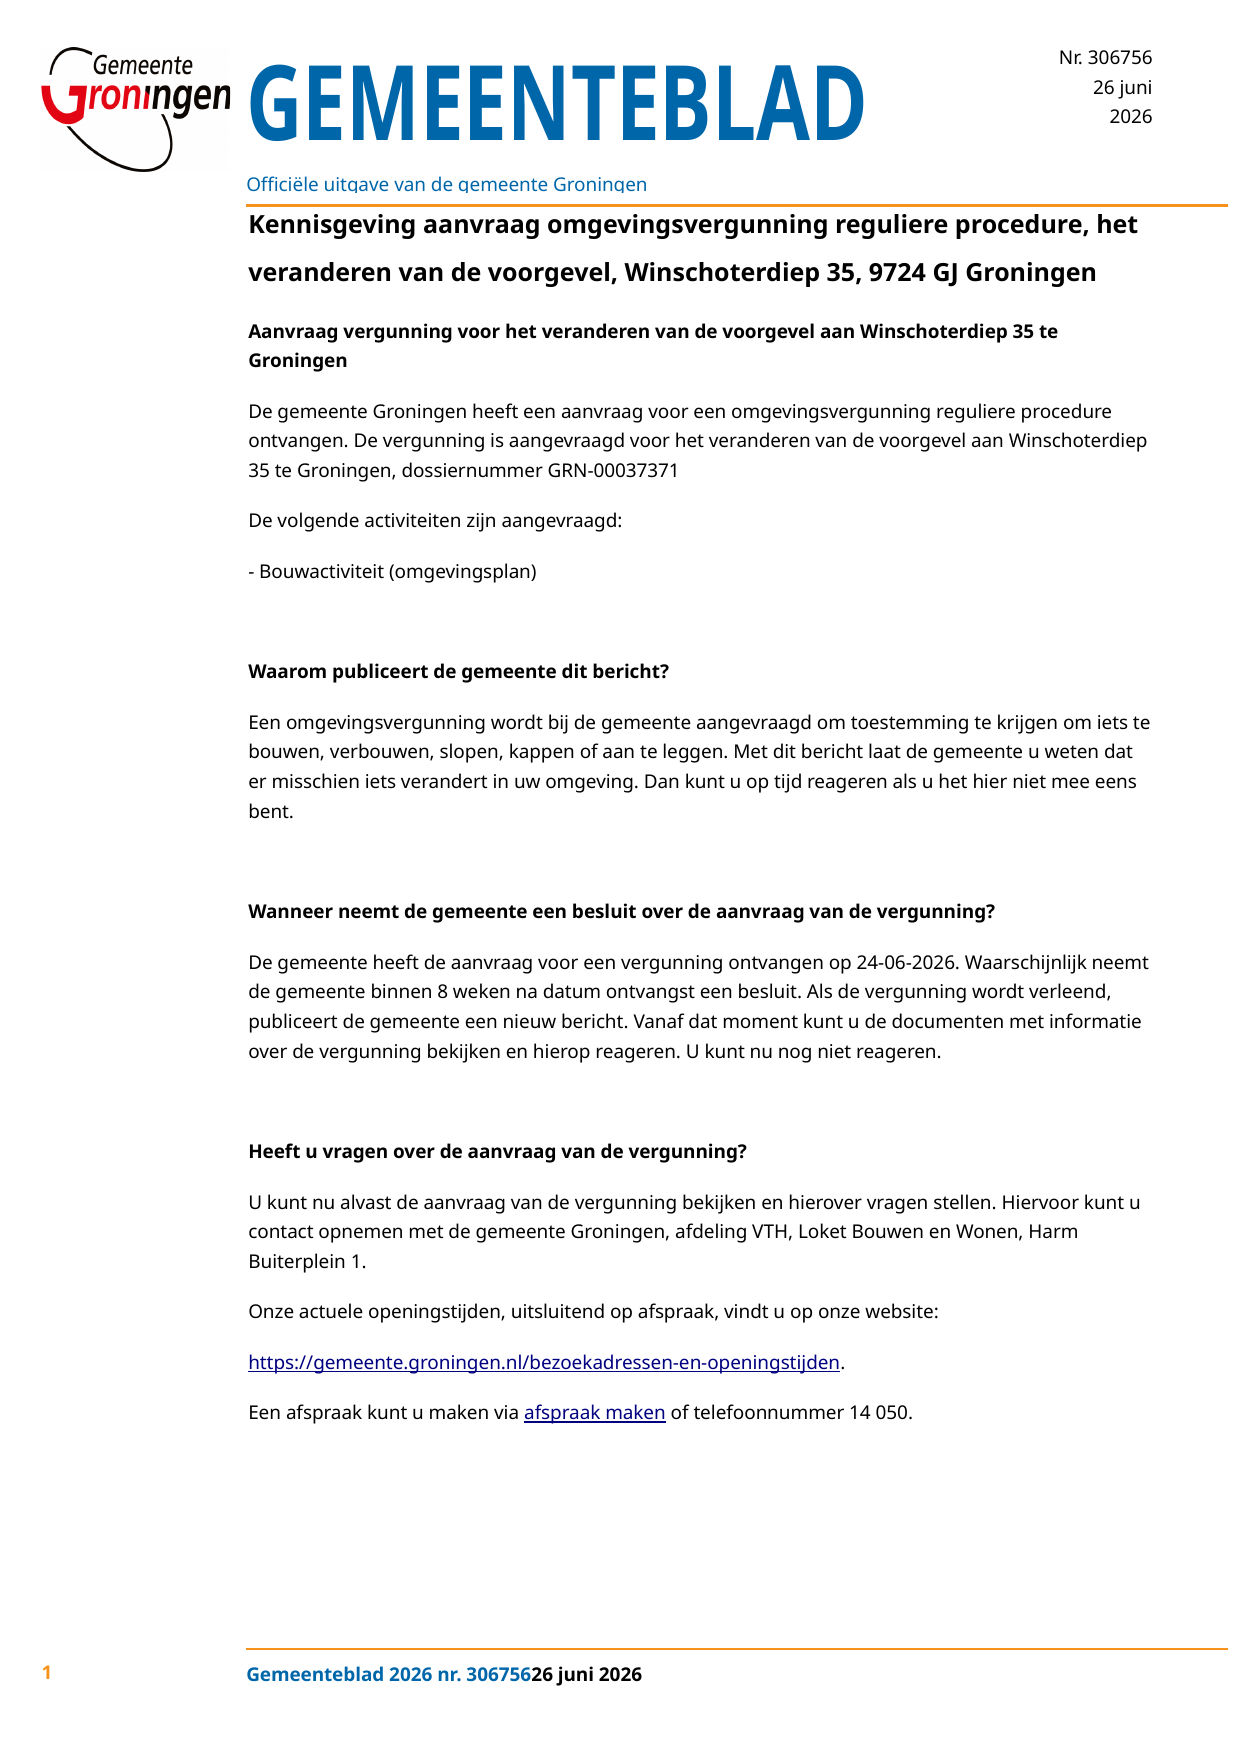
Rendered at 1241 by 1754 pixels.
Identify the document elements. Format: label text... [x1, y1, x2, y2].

text De gemeente heeft de aanvraag voor een vergunning ontvangen op 24-06-2026. Waarschijnlijk neemt de gemeente binnen 8 weken na datum ontvangst een besluit. Als de vergunning wordt verleend, publiceert de gemeente een nieuw bericht. Vanaf dat moment kunt u de documenten met informatie over de vergunning bekijken en hierop reageren. U kunt nu nog niet reageren. [248, 949, 1152, 1064]
text Een afspraak kunt u maken via afspraak maken of telefoonnummer 14 050. [248, 1399, 1152, 1425]
text Onze actuele openingstijden, uitsluitend op afspraak, vindt u op onze website: [248, 1299, 1152, 1324]
text De volgende activiteiten zijn aangevraagd: [248, 507, 1152, 533]
text https://gemeente.groningen.nl/bezoekadressen-en-openingstijden. [248, 1349, 1152, 1375]
text De gemeente Groningen heeft een aanvraag voor een omgevingsvergunning reguliere procedure ontvangen. De vergunning is aangevraagd voor het veranderen van de voorgevel aan Winschoterdiep 35 te Groningen, dossiernummer GRN-00037371 [248, 398, 1152, 483]
text Een omgevingsvergunning wordt bij de gemeente aangevraagd om toestemming te krijgen om iets te bouwen, verbouwen, slopen, kappen of aan te leggen. Met dit bericht laat de gemeente u weten dat er misschien iets verandert in uw omgeving. Dan kunt u op tijd reageren als u het hier niet mee eens bent. [248, 709, 1152, 824]
text Aanvraag vergunning voor het veranderen van de voorgevel aan Winschoterdiep 35 te Groningen [248, 318, 1152, 373]
text Wanneer neemt de gemeente een besluit over de aanvraag van de vergunning? [248, 899, 1152, 924]
text Waarom publiceert de gemeente dit bericht? [248, 659, 1152, 684]
text Heeft u vragen over de aanvraag van de vergunning? [248, 1139, 1152, 1164]
text - Bouwactiviteit (omgevingsplan) [248, 558, 1152, 584]
picture [41, 47, 231, 172]
text U kunt nu alvast de aanvraag van de vergunning bekijken en hierover vragen stellen. Hiervoor kunt u contact opnemen met de gemeente Groningen, afdeling VTH, Loket Bouwen en Wonen, Harm Buiterplein 1. [248, 1189, 1152, 1274]
text Kennisgeving aanvraag omgevingsvergunning reguliere procedure, het veranderen van de voorgevel, Winschoterdiep 35, 9724 GJ Groningen [248, 207, 1152, 288]
